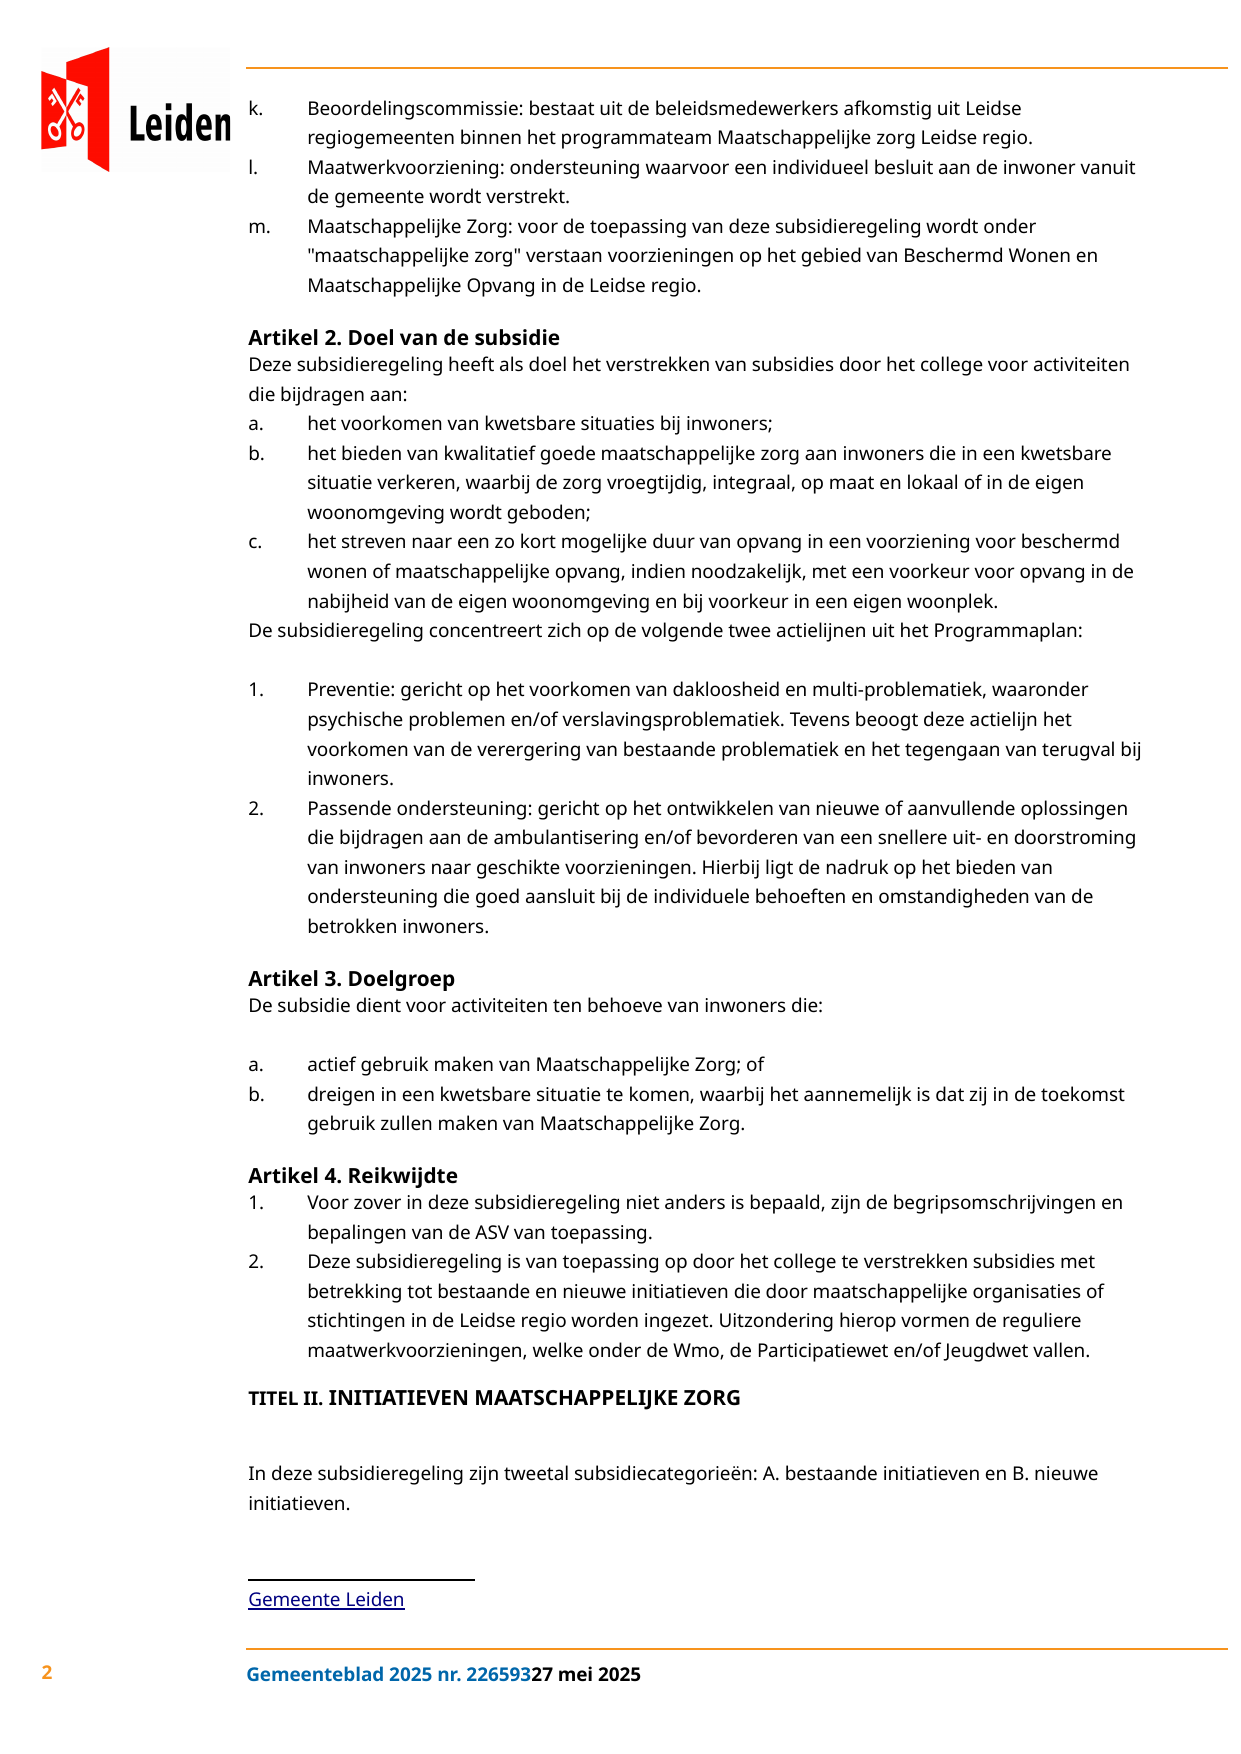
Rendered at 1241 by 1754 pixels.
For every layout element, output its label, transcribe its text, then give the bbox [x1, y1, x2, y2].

text TITEL II. INITIATIEVEN MAATSCHAPPELIJKE ZORG [248, 1383, 1152, 1411]
list Passende ondersteuning: gericht op het ontwikkelen van nieuwe of aanvullende oplossingen die bijdragen aan de ambulantisering en/of bevorderen van een snellere uit- en doorstroming van inwoners naar geschikte voorzieningen. Hierbij ligt de nadruk op het bieden van ondersteuning die goed aansluit bij de individuele behoeften en omstandigheden van de betrokken inwoners. [248, 795, 1152, 939]
list Maatschappelijke Zorg: voor de toepassing van deze subsidieregeling wordt onder "maatschappelijke zorg" verstaan voorzieningen op het gebied van Beschermd Wonen en Maatschappelijke Opvang in de Leidse regio. [248, 213, 1152, 298]
list het voorkomen van kwetsbare situaties bij inwoners; [248, 410, 1152, 436]
text In deze subsidieregeling zijn tweetal subsidiecategorieën: A. bestaande initiatieven en B. nieuwe initiatieven. [248, 1461, 1152, 1516]
list het bieden van kwalitatief goede maatschappelijke zorg aan inwoners die in een kwetsbare situatie verkeren, waarbij de zorg vroegtijdig, integraal, op maat en lokaal of in de eigen woonomgeving wordt geboden; [248, 440, 1152, 525]
text Artikel 2. Doel van de subsidie [248, 323, 1152, 351]
list Voor zover in deze subsidieregeling niet anders is bepaald, zijn de begripsomschrijvingen en bepalingen van de ASV van toepassing. [248, 1189, 1152, 1244]
list Preventie: gericht op het voorkomen van dakloosheid en multi-problematiek, waaronder psychische problemen en/of verslavingsproblematiek. Tevens beoogt deze actielijn het voorkomen van de verergering van bestaande problematiek en het tegengaan van terugval bij inwoners. [248, 677, 1152, 791]
text De subsidieregeling concentreert zich op de volgende twee actielijnen uit het Programmaplan: [248, 617, 1152, 643]
text Artikel 3. Doelgroep [248, 964, 1152, 992]
list Deze subsidieregeling is van toepassing op door het college te verstrekken subsidies met betrekking tot bestaande en nieuwe initiatieven die door maatschappelijke organisaties of stichtingen in de Leidse regio worden ingezet. Uitzondering hierop vormen de reguliere maatwerkvoorzieningen, welke onder de Wmo, de Participatiewet en/of Jeugdwet vallen. [248, 1248, 1152, 1363]
list Maatwerkvoorziening: ondersteuning waarvoor een individueel besluit aan de inwoner vanuit de gemeente wordt verstrekt. [248, 154, 1152, 209]
list actief gebruik maken van Maatschappelijke Zorg; of [248, 1051, 1152, 1077]
list dreigen in een kwetsbare situatie te komen, waarbij het aannemelijk is dat zij in de toekomst gebruik zullen maken van Maatschappelijke Zorg. [248, 1081, 1152, 1136]
list het streven naar een zo kort mogelijke duur van opvang in een voorziening voor beschermd wonen of maatschappelijke opvang, indien noodzakelijk, met een voorkeur voor opvang in de nabijheid van de eigen woonomgeving en bij voorkeur in een eigen woonplek. [248, 529, 1152, 613]
text Artikel 4. Reikwijdte [248, 1161, 1152, 1189]
list - Gemeente Leiden [248, 1586, 1152, 1612]
text De subsidie dient voor activiteiten ten behoeve van inwoners die: [248, 992, 1152, 1018]
list Beoordelingscommissie: bestaat uit de beleidsmedewerkers afkomstig uit Leidse regiogemeenten binnen het programmateam Maatschappelijke zorg Leidse regio. [248, 95, 1152, 150]
picture [41, 47, 231, 172]
text Deze subsidieregeling heeft als doel het verstrekken van subsidies door het college voor activiteiten die bijdragen aan: [248, 351, 1152, 406]
